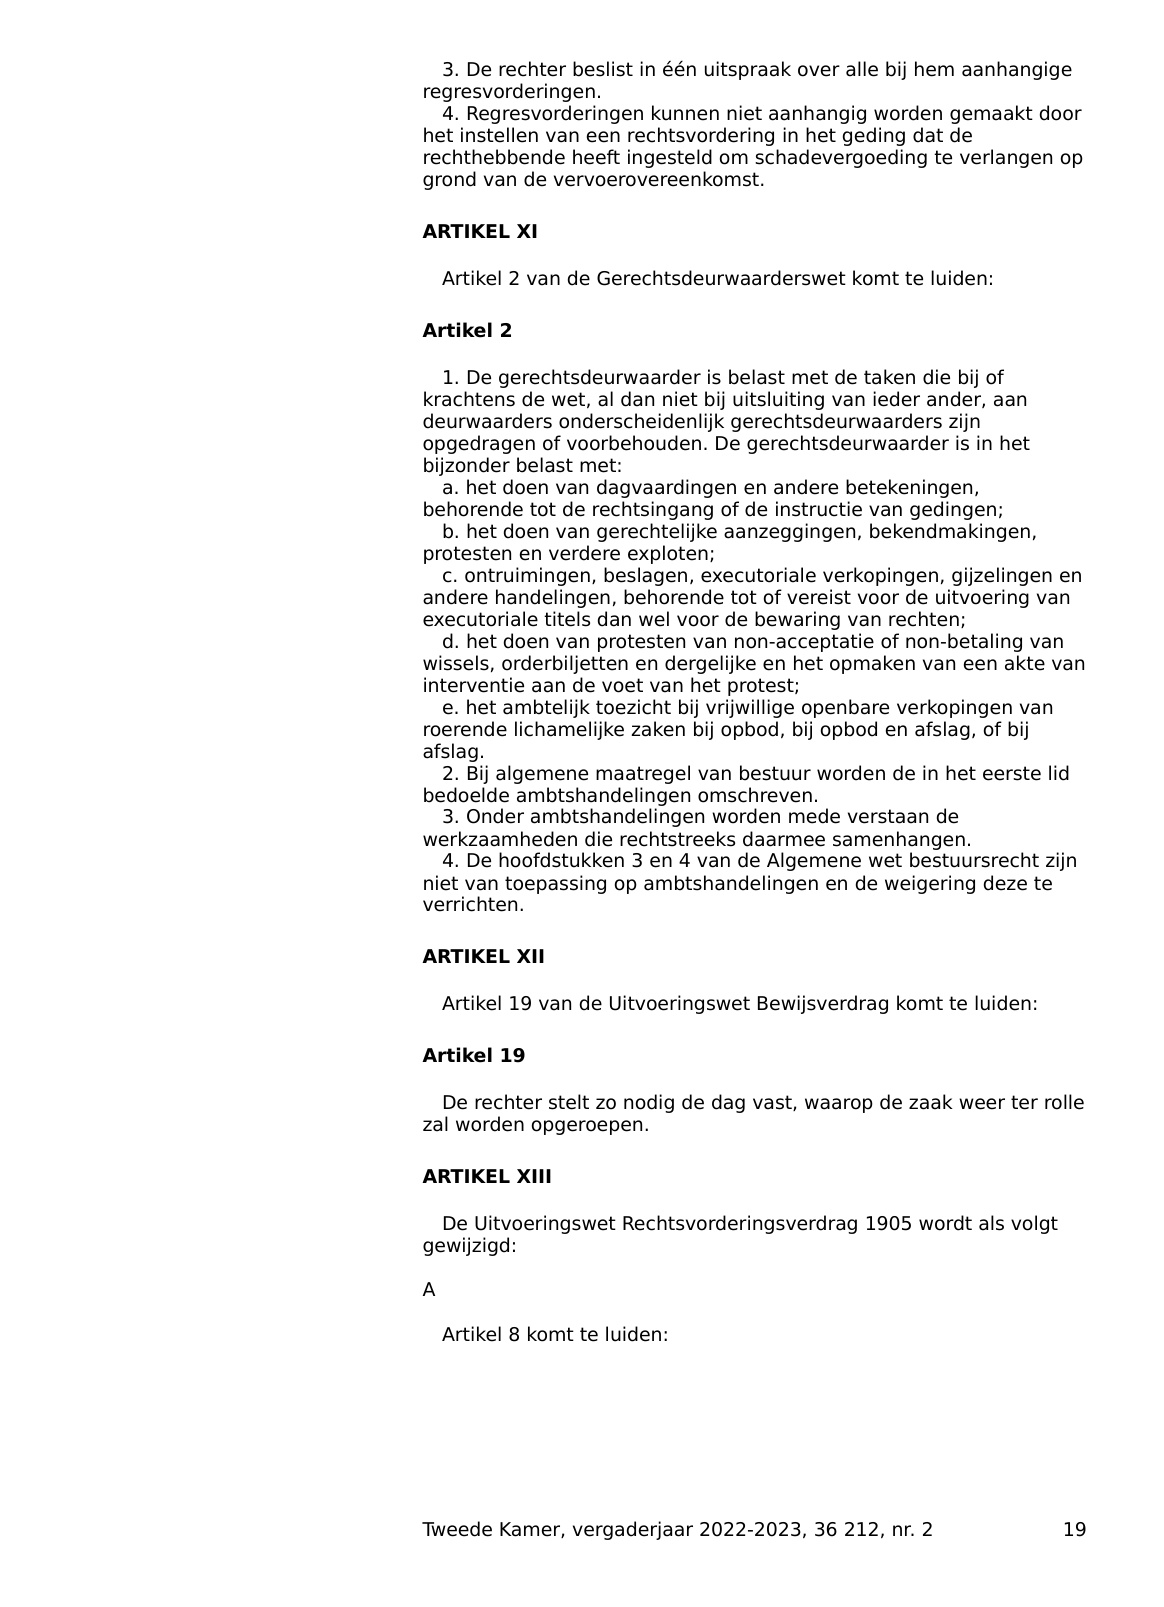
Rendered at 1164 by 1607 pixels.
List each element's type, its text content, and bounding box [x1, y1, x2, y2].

text De Uitvoeringswet Rechtsvorderingsverdrag 1905 wordt als volgt gewijzigd: [422, 1213, 1087, 1257]
subtitle ARTIKEL XIII [422, 1166, 1087, 1188]
subtitle Artikel 19 [422, 1045, 1087, 1067]
text 2. Bij algemene maatregel van bestuur worden de in het eerste lid bedoelde ambtshandelingen omschreven. [422, 762, 1087, 806]
subtitle Artikel 2 [422, 320, 1087, 342]
text 1. De gerechtsdeurwaarder is belast met de taken die bij of krachtens de wet, al dan niet bij uitsluiting van ieder ander, aan deurwaarders onderscheidenlijk gerechtsdeurwaarders zijn opgedragen of voorbehouden. De gerechtsdeurwaarder is in het bijzonder belast met: [422, 367, 1087, 477]
text d. het doen van protesten van non-acceptatie of non-betaling van wissels, orderbiljetten en dergelijke en het opmaken van een akte van interventie aan de voet van het protest; [422, 631, 1087, 697]
text 3. Onder ambtshandelingen worden mede verstaan de werkzaamheden die rechtstreeks daarmee samenhangen. [422, 806, 1087, 850]
subtitle ARTIKEL XI [422, 221, 1087, 243]
text Artikel 19 van de Uitvoeringswet Bewijsverdrag komt te luiden: [422, 993, 1087, 1015]
text e. het ambtelijk toezicht bij vrijwillige openbare verkopingen van roerende lichamelijke zaken bij opbod, bij opbod en afslag, of bij afslag. [422, 697, 1087, 762]
text 4. Regresvorderingen kunnen niet aanhangig worden gemaakt door het instellen van een rechtsvordering in het geding dat de rechthebbende heeft ingesteld om schadevergoeding te verlangen op grond van de vervoerovereenkomst. [422, 103, 1087, 191]
text Artikel 8 komt te luiden: [422, 1323, 1087, 1346]
text 4. De hoofdstukken 3 en 4 van de Algemene wet bestuursrecht zijn niet van toepassing op ambtshandelingen en de weigering deze te verrichten. [422, 850, 1087, 916]
text c. ontruimingen, beslagen, executoriale verkopingen, gijzelingen en andere handelingen, behorende tot of vereist voor de uitvoering van executoriale titels dan wel voor de bewaring van rechten; [422, 565, 1087, 631]
text Artikel 2 van de Gerechtsdeurwaarderswet komt te luiden: [422, 268, 1087, 290]
text a. het doen van dagvaardingen en andere betekeningen, behorende tot de rechtsingang of de instructie van gedingen; [422, 477, 1087, 521]
subtitle ARTIKEL XII [422, 946, 1087, 968]
text 3. De rechter beslist in één uitspraak over alle bij hem aanhangige regresvorderingen. [422, 59, 1087, 103]
text De rechter stelt zo nodig de dag vast, waarop de zaak weer ter rolle zal worden opgeroepen. [422, 1092, 1087, 1136]
text A [422, 1279, 1087, 1301]
text b. het doen van gerechtelijke aanzeggingen, bekendmakingen, protesten en verdere exploten; [422, 521, 1087, 565]
